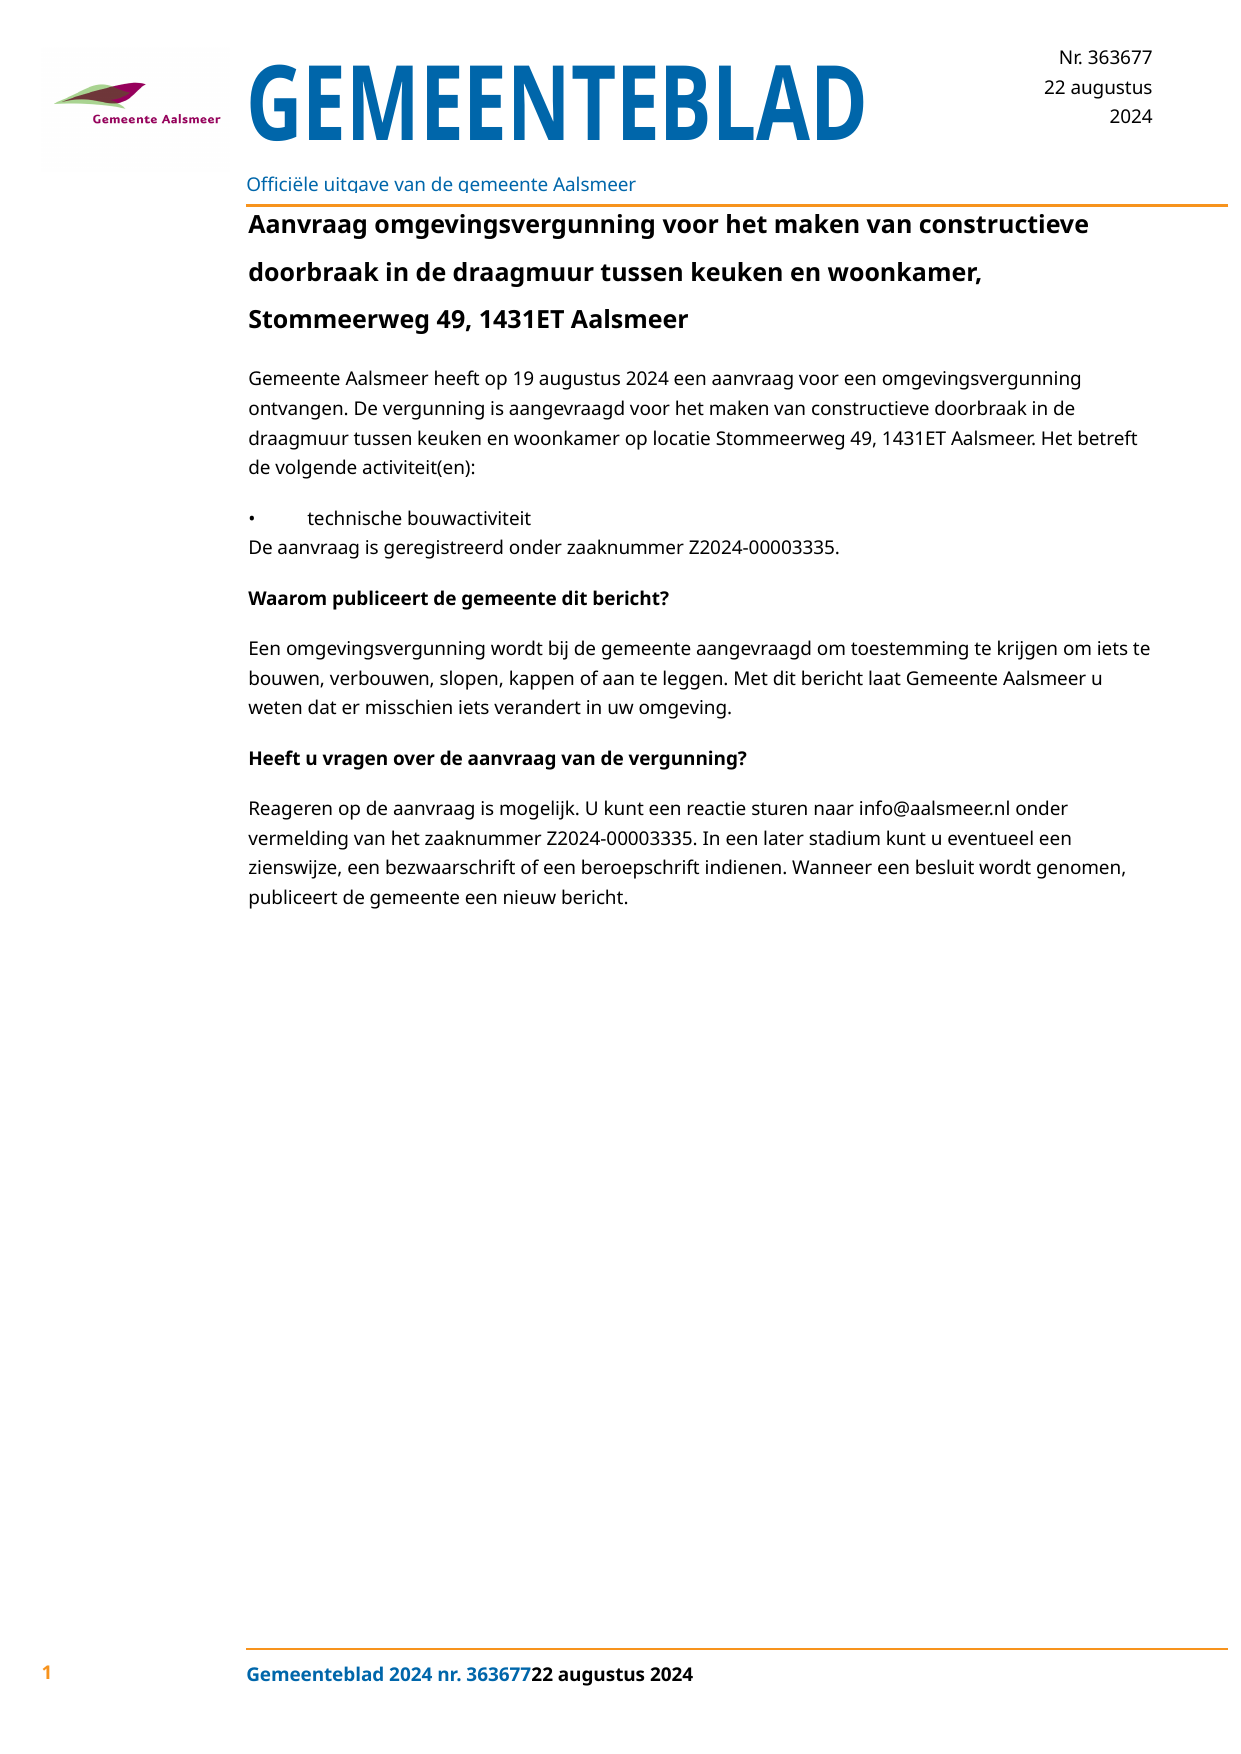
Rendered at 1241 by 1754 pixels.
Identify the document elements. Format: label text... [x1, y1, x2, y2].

text Gemeente Aalsmeer heeft op 19 augustus 2024 een aanvraag voor een omgevingsvergunning ontvangen. De vergunning is aangevraagd voor het maken van constructieve doorbraak in de draagmuur tussen keuken en woonkamer op locatie Stommeerweg 49, 1431ET Aalsmeer. Het betreft de volgende activiteit(en): [248, 366, 1152, 480]
text Heeft u vragen over de aanvraag van de vergunning? [248, 745, 1152, 770]
list technische bouwactiviteit [248, 505, 1152, 530]
text Aanvraag omgevingsvergunning voor het maken van constructieve doorbraak in de draagmuur tussen keuken en woonkamer, Stommeerweg 49, 1431ET Aalsmeer [248, 207, 1152, 336]
text Een omgevingsvergunning wordt bij de gemeente aangevraagd om toestemming te krijgen om iets te bouwen, verbouwen, slopen, kappen of aan te leggen. Met dit bericht laat Gemeente Aalsmeer u weten dat er misschien iets verandert in uw omgeving. [248, 635, 1152, 720]
picture [41, 47, 231, 172]
text Reageren op de aanvraag is mogelijk. U kunt een reactie sturen naar info@aalsmeer.nl onder vermelding van het zaaknummer Z2024-00003335. In een later stadium kunt u eventueel een zienswijze, een bezwaarschrift of een beroepschrift indienen. Wanneer een besluit wordt genomen, publiceert de gemeente een nieuw bericht. [248, 795, 1152, 909]
text Waarom publiceert de gemeente dit bericht? [248, 585, 1152, 610]
text De aanvraag is geregistreerd onder zaaknummer Z2024-00003335. [248, 534, 1152, 560]
